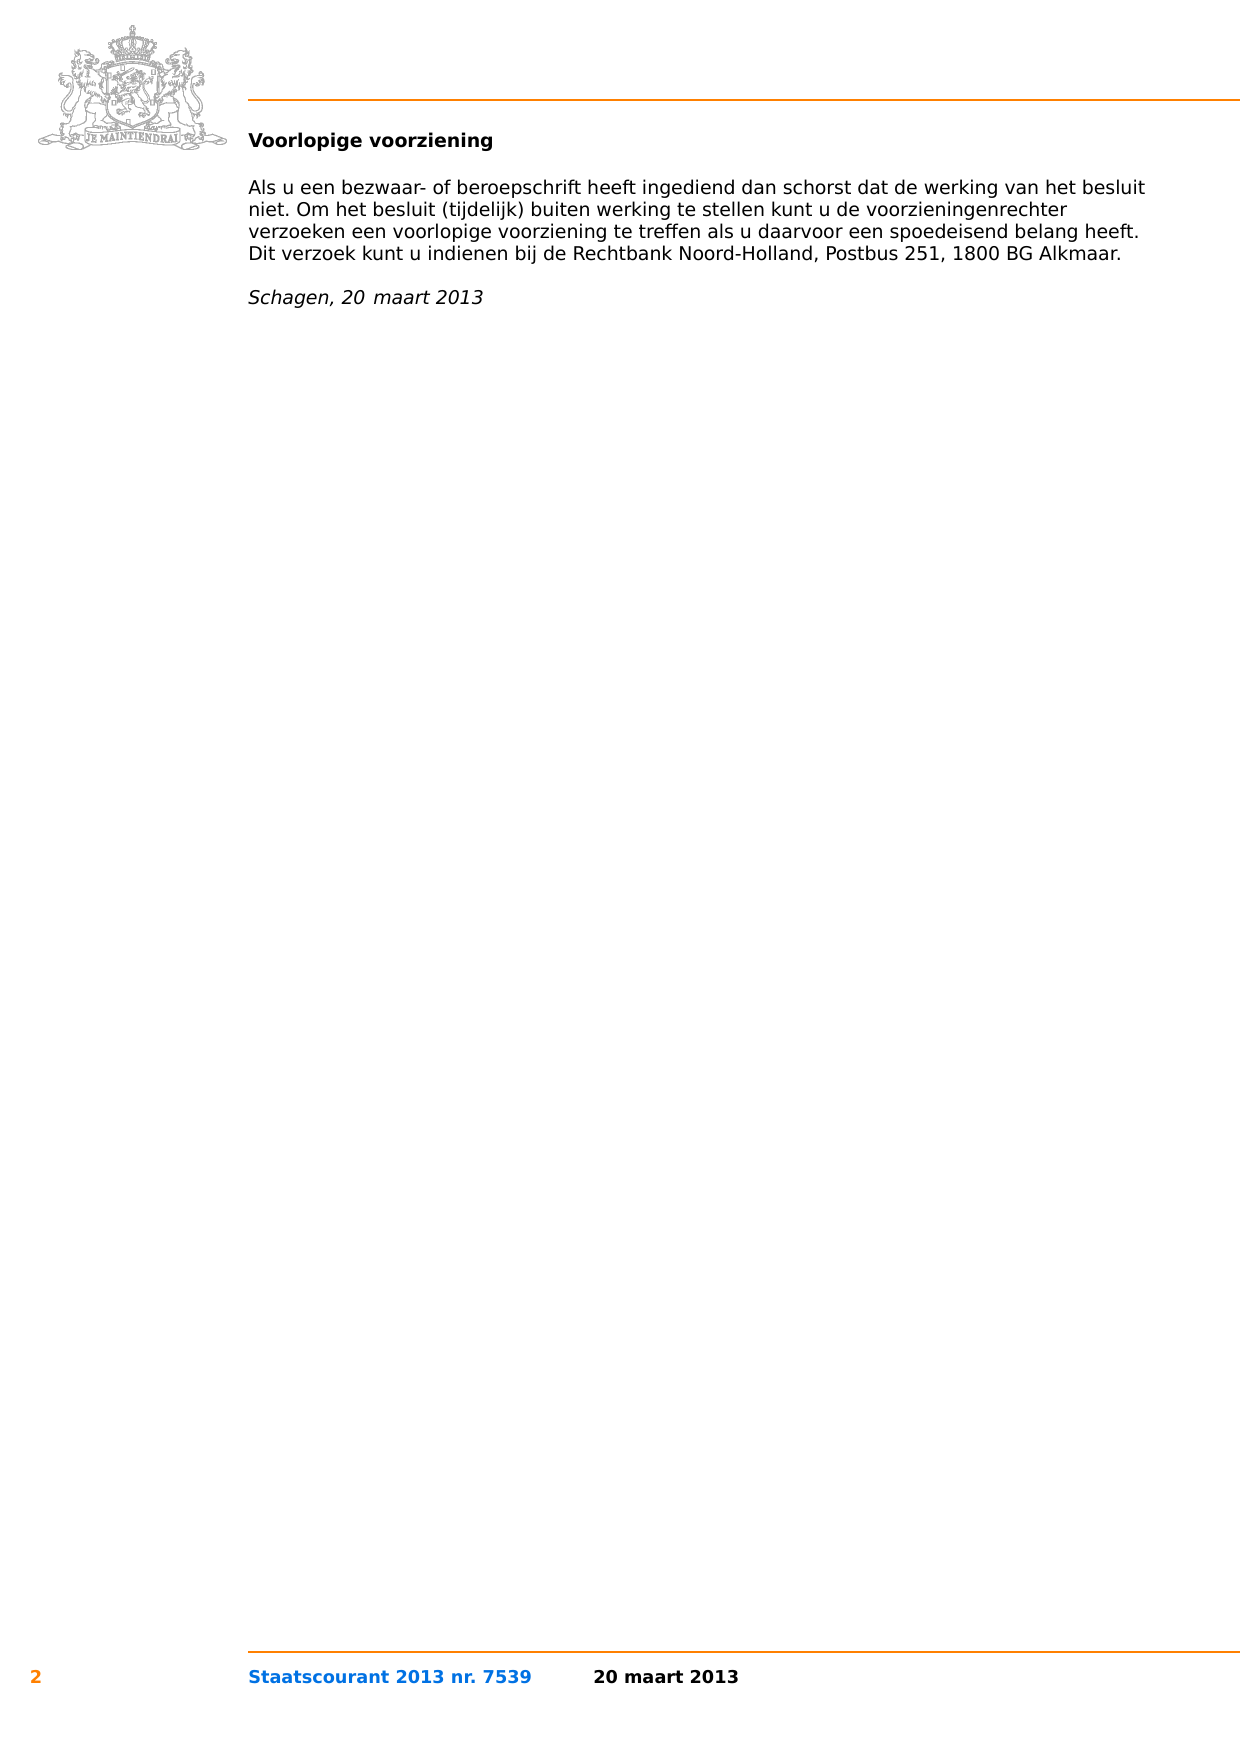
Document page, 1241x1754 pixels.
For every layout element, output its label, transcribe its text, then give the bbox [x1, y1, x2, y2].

picture [38, 25, 227, 150]
subtitle Voorlopige voorziening [248, 130, 1163, 152]
text Als u een bezwaar- of beroepschrift heeft ingediend dan schorst dat de werking van het besluit niet. Om het besluit (tijdelijk) buiten werking te stellen kunt u de voorzieningenrechter verzoeken een voorlopige voorziening te treffen als u daarvoor een spoedeisend belang heeft. Dit verzoek kunt u indienen bij de Rechtbank Noord-Holland, Postbus 251, 1800 BG Alkmaar. [248, 177, 1163, 265]
text Schagen, 20 maart 2013 [248, 287, 1163, 309]
